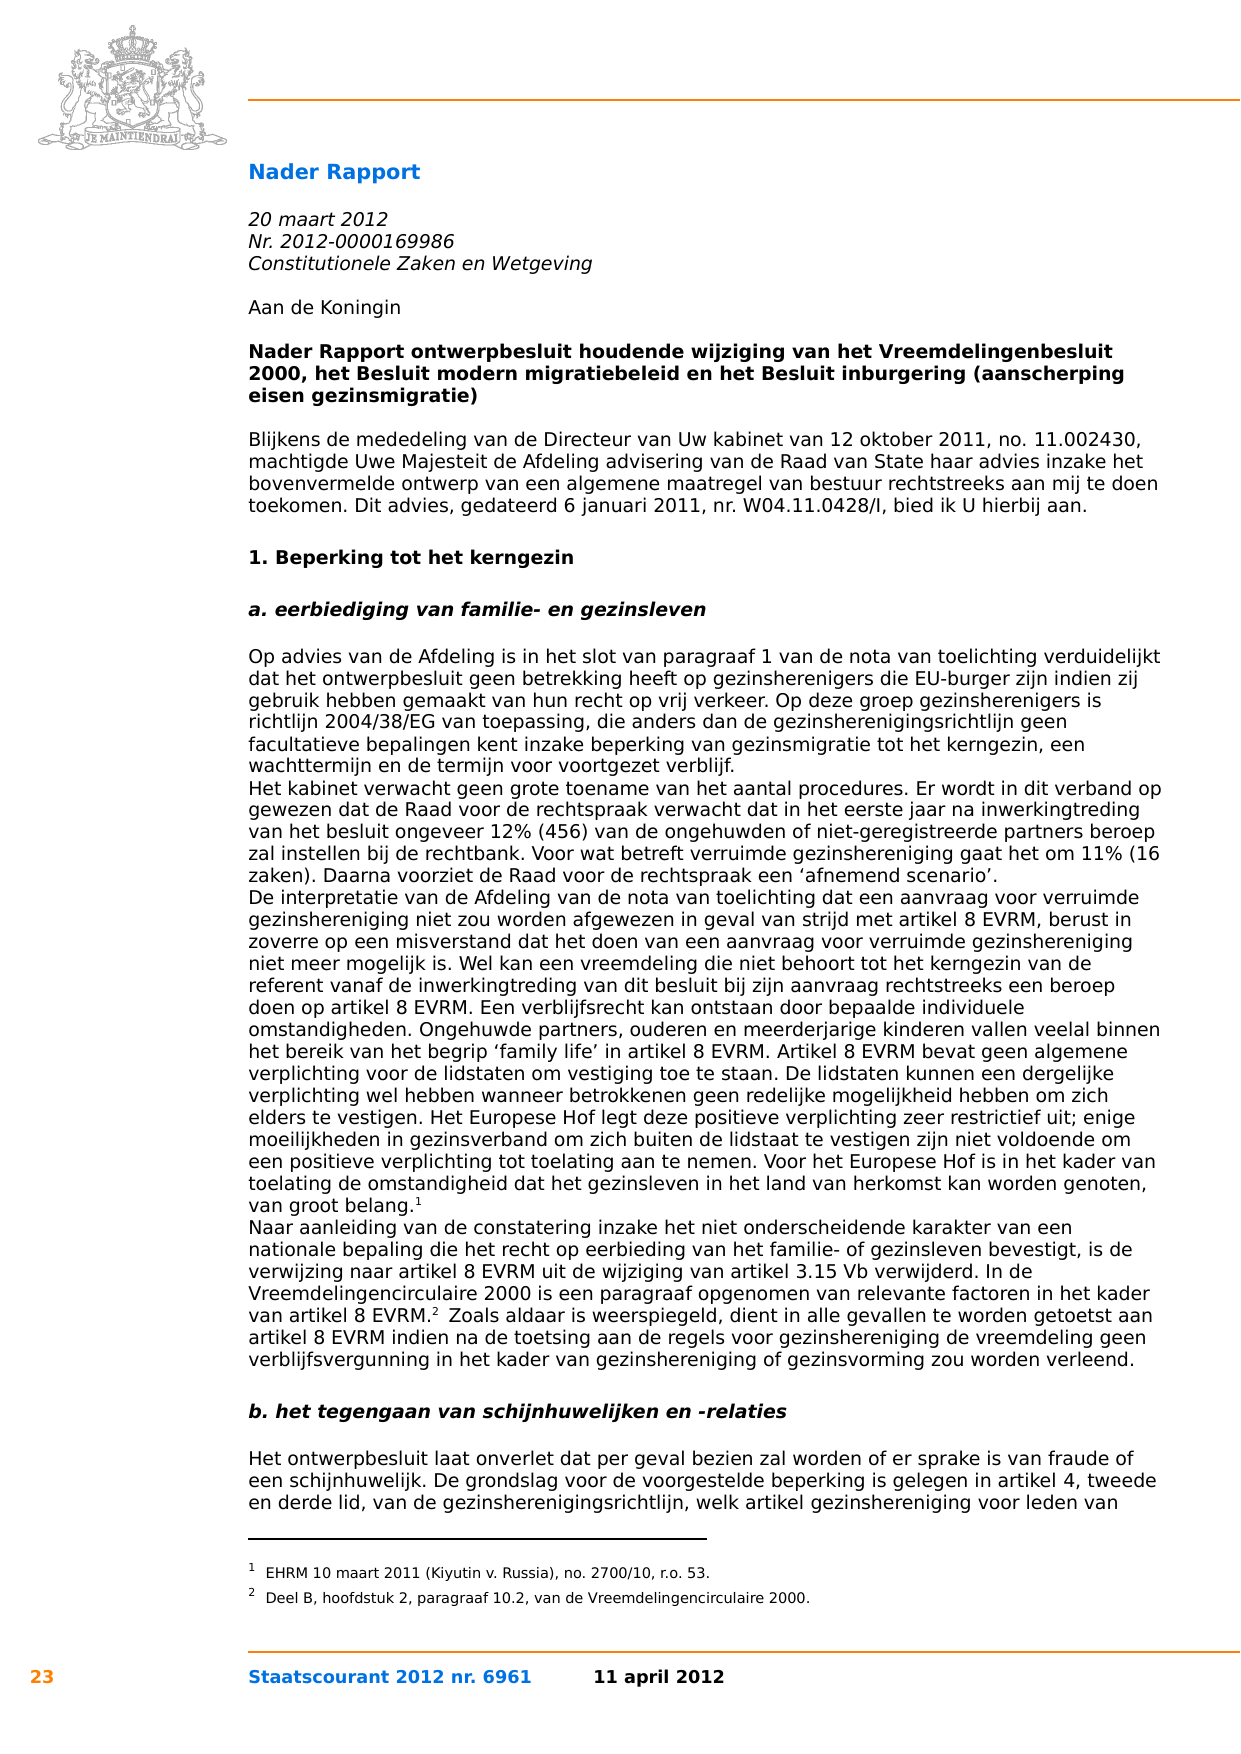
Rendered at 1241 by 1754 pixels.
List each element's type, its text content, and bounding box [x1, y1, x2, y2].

text Aan de Koningin [248, 297, 1163, 319]
text 20 maart 2012 [248, 209, 1163, 231]
subtitle b. het tegengaan van schijnhuwelijken en -relaties [248, 1401, 1163, 1423]
text Deel B, hoofdstuk 2, paragraaf 10.2, van de Vreemdelingencirculaire 2000. [248, 1586, 1163, 1608]
text Nader Rapport ontwerpbesluit houdende wijziging van het Vreemdelingenbesluit 2000, het Besluit modern migratiebeleid en het Besluit inburgering (aanscherping eisen gezinsmigratie) [248, 341, 1163, 407]
text Nr. 2012-0000169986 [248, 231, 1163, 253]
subtitle 1. Beperking tot het kerngezin [248, 547, 1163, 568]
text Naar aanleiding van de constatering inzake het niet onderscheidende karakter van een nationale bepaling die het recht op eerbieding van het familie- of gezinsleven bevestigt, is de verwijzing naar artikel 8 EVRM uit de wijziging van artikel 3.15 Vb verwijderd. In de Vreemdelingencirculaire 2000 is een paragraaf opgenomen van relevante factoren in het kader van artikel 8 EVRM. Zoals aldaar is weerspiegeld, dient in alle gevallen te worden getoetst aan artikel 8 EVRM indien na de toetsing aan de regels voor gezinshereniging de vreemdeling geen verblijfsvergunning in het kader van gezinshereniging of gezinsvorming zou worden verleend. [248, 1217, 1163, 1371]
text Blijkens de mededeling van de Directeur van Uw kabinet van 12 oktober 2011, no. 11.002430, machtigde Uwe Majesteit de Afdeling advisering van de Raad van State haar advies inzake het bovenvermelde ontwerp van een algemene maatregel van bestuur rechtstreeks aan mij te doen toekomen. Dit advies, gedateerd 6 januari 2011, nr. W04.11.0428/I, bied ik U hierbij aan. [248, 429, 1163, 517]
text EHRM 10 maart 2011 (Kiyutin v. Russia), no. 2700/10, r.o. 53. [248, 1561, 1163, 1583]
text Op advies van de Afdeling is in het slot van paragraaf 1 van de nota van toelichting verduidelijkt dat het ontwerpbesluit geen betrekking heeft op gezinsherenigers die EU-burger zijn indien zij gebruik hebben gemaakt van hun recht op vrij verkeer. Op deze groep gezinsherenigers is richtlijn 2004/38/EG van toepassing, die anders dan de gezinsherenigingsrichtlijn geen facultatieve bepalingen kent inzake beperking van gezinsmigratie tot het kerngezin, een wachttermijn en de termijn voor voortgezet verblijf. [248, 646, 1163, 777]
subtitle a. eerbiediging van familie- en gezinsleven [248, 598, 1163, 621]
text Het ontwerpbesluit laat onverlet dat per geval bezien zal worden of er sprake is van fraude of een schijnhuwelijk. De grondslag voor de voorgestelde beperking is gelegen in artikel 4, tweede en derde lid, van de gezinsherenigingsrichtlijn, welk artikel gezinshereniging voor leden van [248, 1448, 1163, 1514]
text Het kabinet verwacht geen grote toename van het aantal procedures. Er wordt in dit verband op gewezen dat de Raad voor de rechtspraak verwacht dat in het eerste jaar na inwerkingtreding van het besluit ongeveer 12% (456) van de ongehuwden of niet-geregistreerde partners beroep zal instellen bij de rechtbank. Voor wat betreft verruimde gezinshereniging gaat het om 11% (16 zaken). Daarna voorziet de Raad voor de rechtspraak een ‘afnemend scenario’. [248, 777, 1163, 887]
text Constitutionele Zaken en Wetgeving [248, 253, 1163, 275]
subtitle Nader Rapport [248, 160, 1163, 184]
picture [38, 25, 227, 150]
text De interpretatie van de Afdeling van de nota van toelichting dat een aanvraag voor verruimde gezinshereniging niet zou worden afgewezen in geval van strijd met artikel 8 EVRM, berust in zoverre op een misverstand dat het doen van een aanvraag voor verruimde gezinshereniging niet meer mogelijk is. Wel kan een vreemdeling die niet behoort tot het kerngezin van de referent vanaf de inwerkingtreding van dit besluit bij zijn aanvraag rechtstreeks een beroep doen op artikel 8 EVRM. Een verblijfsrecht kan ontstaan door bepaalde individuele omstandigheden. Ongehuwde partners, ouderen en meerderjarige kinderen vallen veelal binnen het bereik van het begrip ‘family life’ in artikel 8 EVRM. Artikel 8 EVRM bevat geen algemene verplichting voor de lidstaten om vestiging toe te staan. De lidstaten kunnen een dergelijke verplichting wel hebben wanneer betrokkenen geen redelijke mogelijkheid hebben om zich elders te vestigen. Het Europese Hof legt deze positieve verplichting zeer restrictief uit; enige moeilijkheden in gezinsverband om zich buiten de lidstaat te vestigen zijn niet voldoende om een positieve verplichting tot toelating aan te nemen. Voor het Europese Hof is in het kader van toelating de omstandigheid dat het gezinsleven in het land van herkomst kan worden genoten, van groot belang. [248, 887, 1163, 1217]
